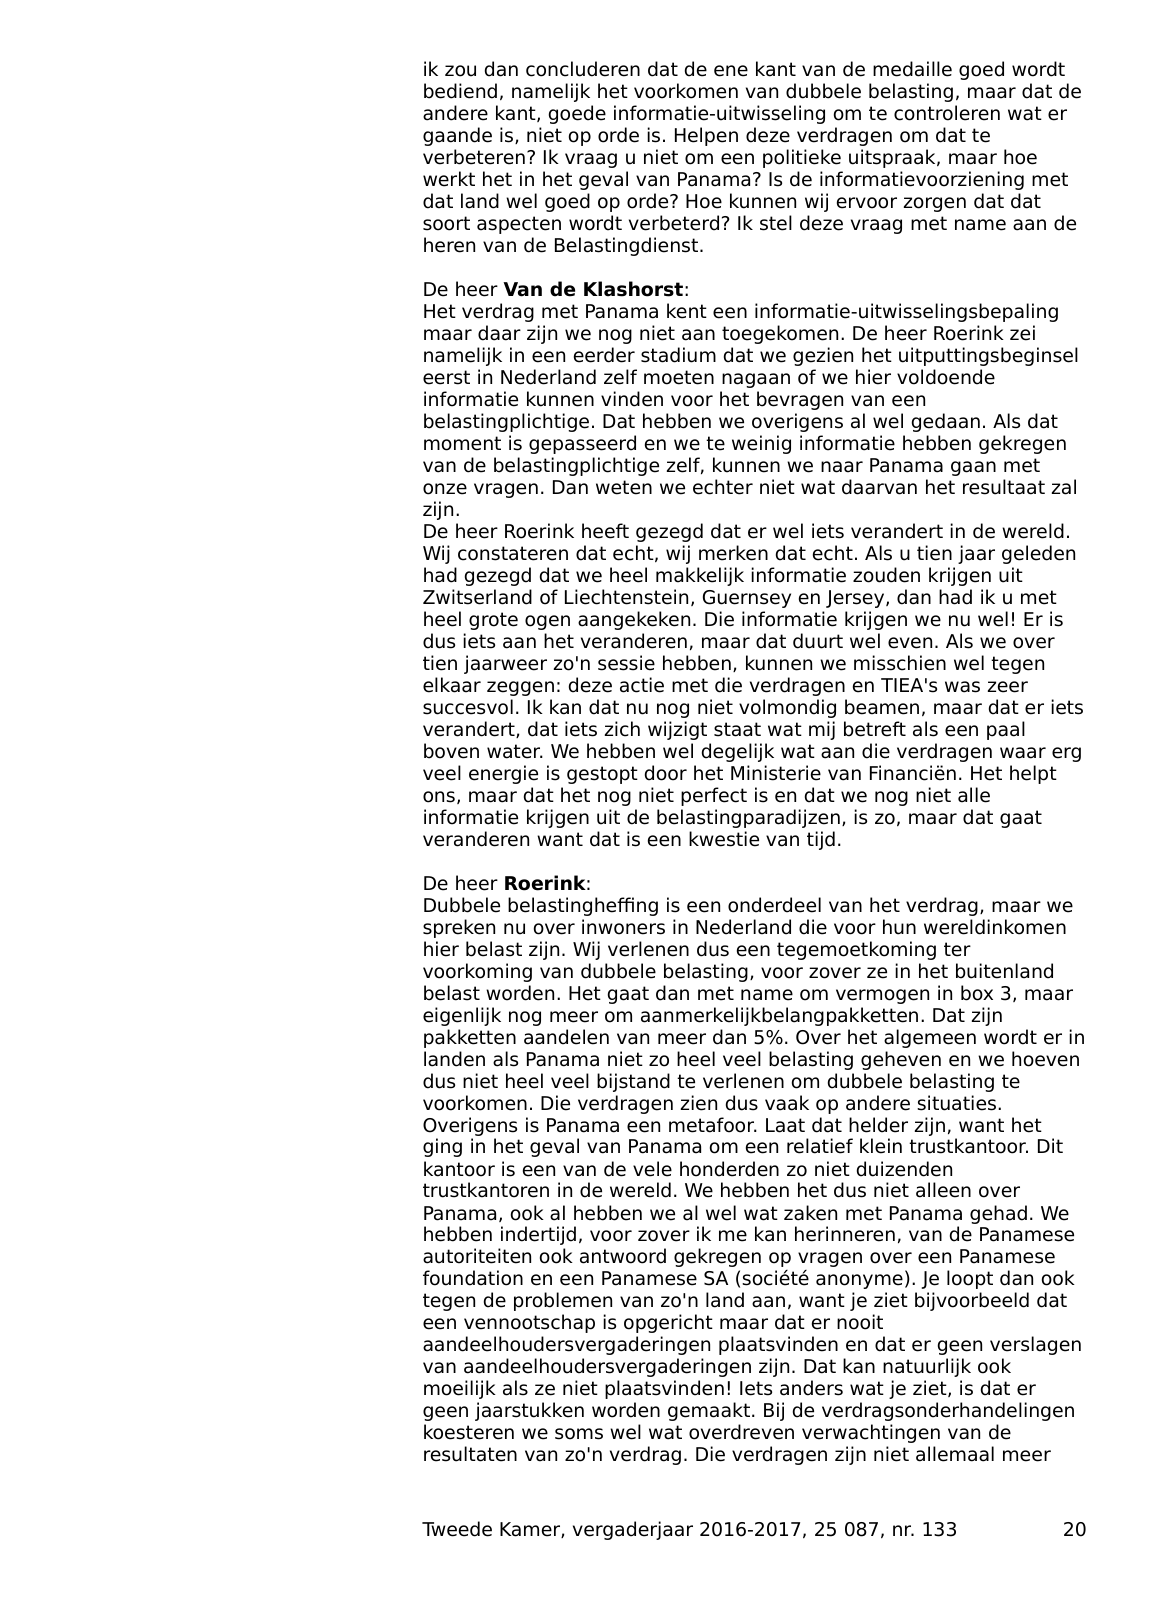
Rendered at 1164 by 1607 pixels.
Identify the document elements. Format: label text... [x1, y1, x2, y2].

text De heer Roerink heeft gezegd dat er wel iets verandert in de wereld. Wij constateren dat echt, wij merken dat echt. Als u tien jaar geleden had gezegd dat we heel makkelijk informatie zouden krijgen uit Zwitserland of Liechtenstein, Guernsey en Jersey, dan had ik u met heel grote ogen aangekeken. Die informatie krijgen we nu wel! Er is dus iets aan het veranderen, maar dat duurt wel even. Als we over tien jaarweer zo'n sessie hebben, kunnen we misschien wel tegen elkaar zeggen: deze actie met die verdragen en TIEA's was zeer succesvol. Ik kan dat nu nog niet volmondig beamen, maar dat er iets verandert, dat iets zich wijzigt staat wat mij betreft als een paal boven water. We hebben wel degelijk wat aan die verdragen waar erg veel energie is gestopt door het Ministerie van Financiën. Het helpt ons, maar dat het nog niet perfect is en dat we nog niet alle informatie krijgen uit de belastingparadijzen, is zo, maar dat gaat veranderen want dat is een kwestie van tijd. [422, 521, 1087, 851]
text Overigens is Panama een metafoor. Laat dat helder zijn, want het ging in het geval van Panama om een relatief klein trustkantoor. Dit kantoor is een van de vele honderden zo niet duizenden trustkantoren in de wereld. We hebben het dus niet alleen over Panama, ook al hebben we al wel wat zaken met Panama gehad. We hebben indertijd, voor zover ik me kan herinneren, van de Panamese autoriteiten ook antwoord gekregen op vragen over een Panamese foundation en een Panamese SA (société anonyme). Je loopt dan ook tegen de problemen van zo'n land aan, want je ziet bijvoorbeeld dat een vennootschap is opgericht maar dat er nooit aandeelhoudersvergaderingen plaatsvinden en dat er geen verslagen van aandeelhoudersvergaderingen zijn. Dat kan natuurlijk ook moeilijk als ze niet plaatsvinden! Iets anders wat je ziet, is dat er geen jaarstukken worden gemaakt. Bij de verdragsonderhandelingen koesteren we soms wel wat overdreven verwachtingen van de resultaten van zo'n verdrag. Die verdragen zijn niet allemaal meer [422, 1114, 1087, 1466]
text De heer Van de Klashorst: [422, 279, 1087, 301]
text Het verdrag met Panama kent een informatie-uitwisselingsbepaling maar daar zijn we nog niet aan toegekomen. De heer Roerink zei namelijk in een eerder stadium dat we gezien het uitputtingsbeginsel eerst in Nederland zelf moeten nagaan of we hier voldoende informatie kunnen vinden voor het bevragen van een belastingplichtige. Dat hebben we overigens al wel gedaan. Als dat moment is gepasseerd en we te weinig informatie hebben gekregen van de belastingplichtige zelf, kunnen we naar Panama gaan met onze vragen. Dan weten we echter niet wat daarvan het resultaat zal zijn. [422, 301, 1087, 521]
text Dubbele belastingheffing is een onderdeel van het verdrag, maar we spreken nu over inwoners in Nederland die voor hun wereldinkomen hier belast zijn. Wij verlenen dus een tegemoetkoming ter voorkoming van dubbele belasting, voor zover ze in het buitenland belast worden. Het gaat dan met name om vermogen in box 3, maar eigenlijk nog meer om aanmerkelijkbelangpakketten. Dat zijn pakketten aandelen van meer dan 5%. Over het algemeen wordt er in landen als Panama niet zo heel veel belasting geheven en we hoeven dus niet heel veel bijstand te verlenen om dubbele belasting te voorkomen. Die verdragen zien dus vaak op andere situaties. [422, 895, 1087, 1114]
text De heer Roerink: [422, 873, 1087, 895]
text ik zou dan concluderen dat de ene kant van de medaille goed wordt bediend, namelijk het voorkomen van dubbele belasting, maar dat de andere kant, goede informatie-uitwisseling om te controleren wat er gaande is, niet op orde is. Helpen deze verdragen om dat te verbeteren? Ik vraag u niet om een politieke uitspraak, maar hoe werkt het in het geval van Panama? Is de informatievoorziening met dat land wel goed op orde? Hoe kunnen wij ervoor zorgen dat dat soort aspecten wordt verbeterd? Ik stel deze vraag met name aan de heren van de Belastingdienst. [422, 59, 1087, 257]
